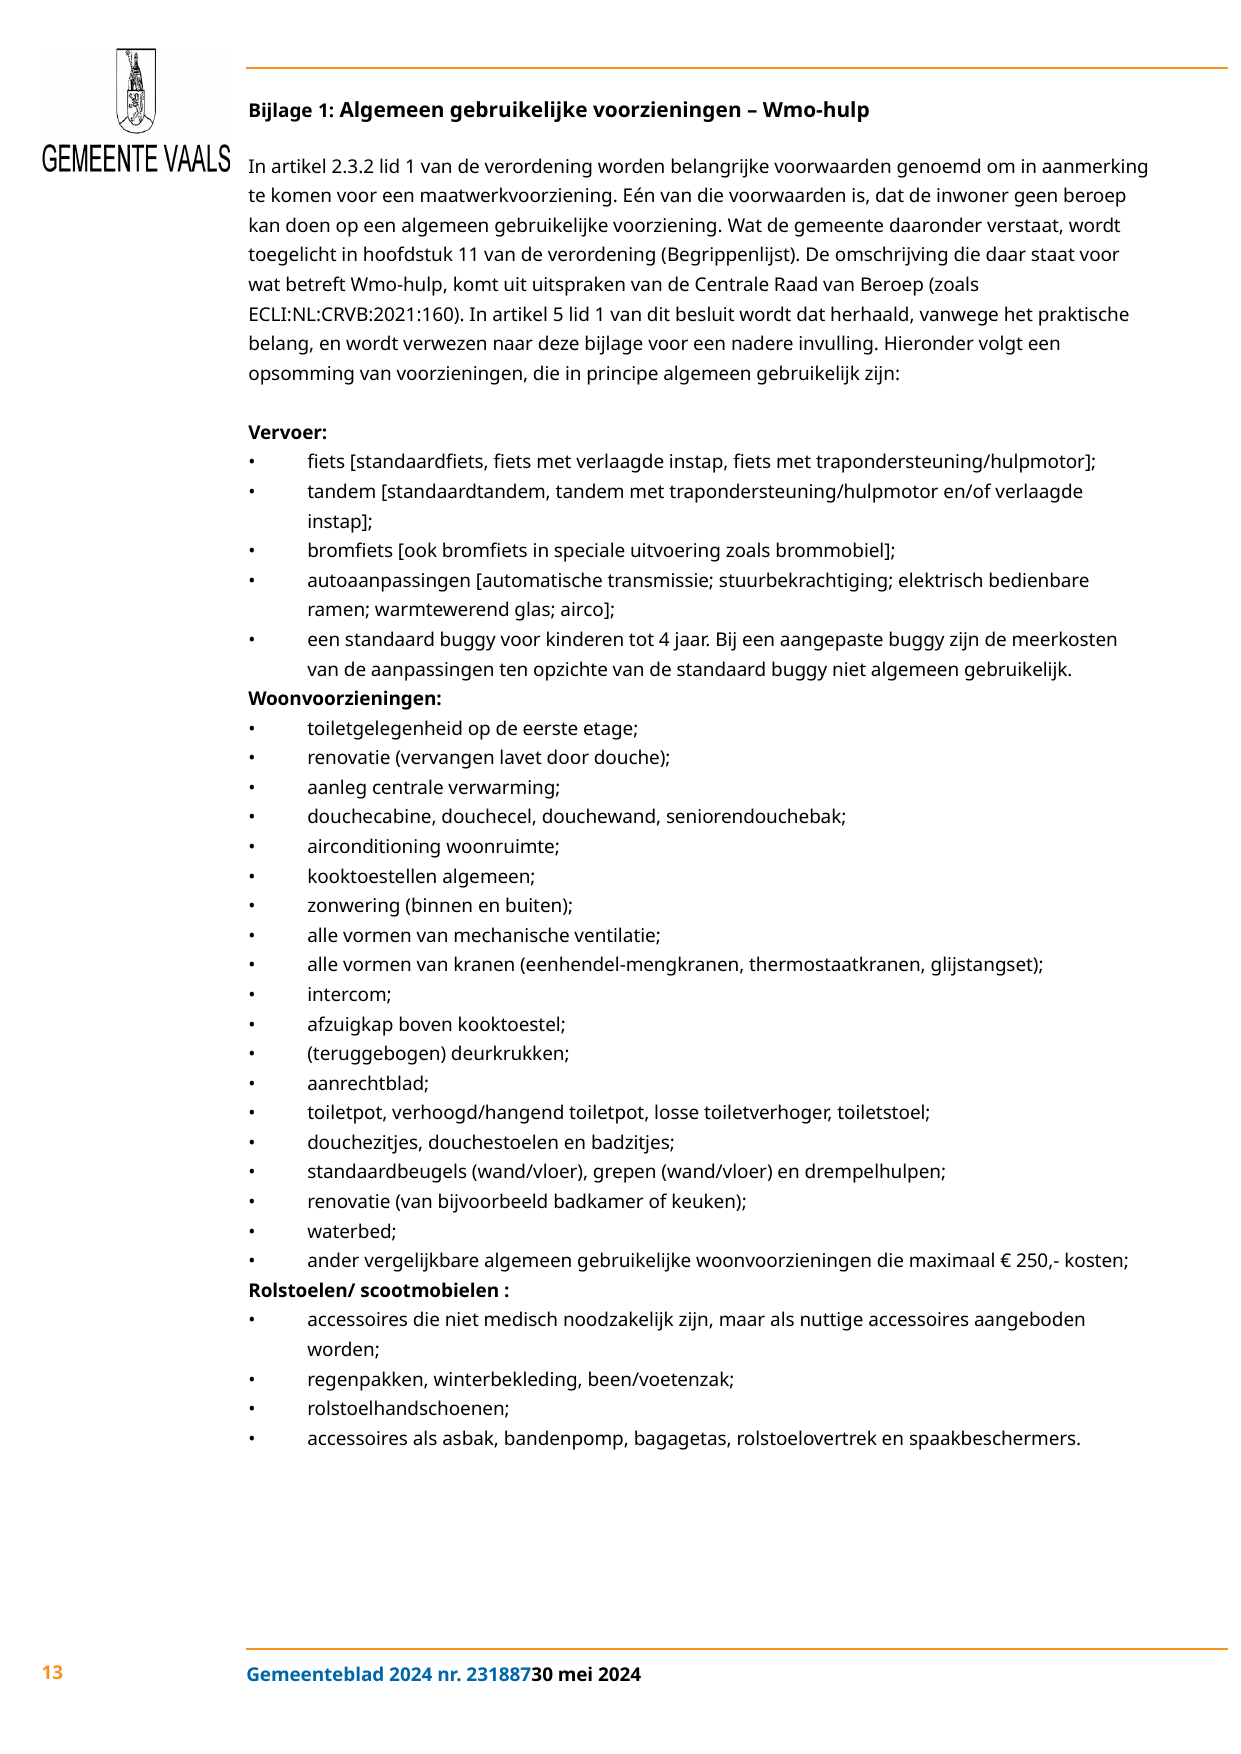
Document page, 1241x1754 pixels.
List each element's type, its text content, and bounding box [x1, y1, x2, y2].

list accessoires die niet medisch noodzakelijk zijn, maar als nuttige accessoires aangeboden worden; [248, 1307, 1152, 1362]
list aanleg centrale verwarming; [248, 774, 1152, 800]
text Bijlage 1: Algemeen gebruikelijke voorzieningen – Wmo-hulp [248, 95, 1152, 123]
list (teruggebogen) deurkrukken; [248, 1040, 1152, 1066]
list ander vergelijkbare algemeen gebruikelijke woonvoorzieningen die maximaal € 250,- kosten; [248, 1247, 1152, 1273]
list rolstoelhandschoenen; [248, 1395, 1152, 1421]
list renovatie (vervangen lavet door douche); [248, 744, 1152, 770]
text Rolstoelen/ scootmobielen : [248, 1277, 1152, 1303]
list afzuigkap boven kooktoestel; [248, 1011, 1152, 1037]
text In artikel 2.3.2 lid 1 van de verordening worden belangrijke voorwaarden genoemd om in aanmerking te komen voor een maatwerkvoorziening. Eén van die voorwaarden is, dat de inwoner geen beroep kan doen op een algemeen gebruikelijke voorziening. Wat de gemeente daaronder verstaat, wordt toegelicht in hoofdstuk 11 van de verordening (Begrippenlijst). De omschrijving die daar staat voor wat betreft Wmo-hulp, komt uit uitspraken van de Centrale Raad van Beroep (zoals ECLI:NL:CRVB:2021:160). In artikel 5 lid 1 van dit besluit wordt dat herhaald, vanwege het praktische belang, en wordt verwezen naar deze bijlage voor een nadere invulling. Hieronder volgt een opsomming van voorzieningen, die in principe algemeen gebruikelijk zijn: [248, 153, 1152, 386]
list aanrechtblad; [248, 1070, 1152, 1096]
list regenpakken, winterbekleding, been/voetenzak; [248, 1366, 1152, 1392]
list een standaard buggy voor kinderen tot 4 jaar. Bij een aangepaste buggy zijn de meerkosten van de aanpassingen ten opzichte van de standaard buggy niet algemeen gebruikelijk. [248, 626, 1152, 682]
text Vervoer: [248, 419, 1152, 445]
list standaardbeugels (wand/vloer), grepen (wand/vloer) en drempelhulpen; [248, 1159, 1152, 1184]
list waterbed; [248, 1218, 1152, 1244]
text Woonvoorzieningen: [248, 685, 1152, 711]
list toiletgelegenheid op de eerste etage; [248, 715, 1152, 741]
list zonwering (binnen en buiten); [248, 892, 1152, 918]
list kooktoestellen algemeen; [248, 863, 1152, 889]
list alle vormen van kranen (eenhendel-mengkranen, thermostaatkranen, glijstangset); [248, 952, 1152, 977]
list intercom; [248, 981, 1152, 1007]
list autoaanpassingen [automatische transmissie; stuurbekrachtiging; elektrisch bedienbare ramen; warmtewerend glas; airco]; [248, 567, 1152, 622]
list airconditioning woonruimte; [248, 833, 1152, 859]
list accessoires als asbak, bandenpomp, bagagetas, rolstoelovertrek en spaakbeschermers. [248, 1425, 1152, 1451]
list douchezitjes, douchestoelen en badzitjes; [248, 1129, 1152, 1155]
list douchecabine, douchecel, douchewand, seniorendouchebak; [248, 804, 1152, 829]
list toiletpot, verhoogd/hangend toiletpot, losse toiletverhoger, toiletstoel; [248, 1099, 1152, 1125]
list bromfiets [ook bromfiets in speciale uitvoering zoals brommobiel]; [248, 537, 1152, 563]
list tandem [standaardtandem, tandem met trapondersteuning/hulpmotor en/of verlaagde instap]; [248, 478, 1152, 534]
list alle vormen van mechanische ventilatie; [248, 922, 1152, 948]
list renovatie (van bijvoorbeeld badkamer of keuken); [248, 1188, 1152, 1214]
picture [41, 47, 231, 172]
list fiets [standaardfiets, fiets met verlaagde instap, fiets met trapondersteuning/hulpmotor]; [248, 449, 1152, 474]
